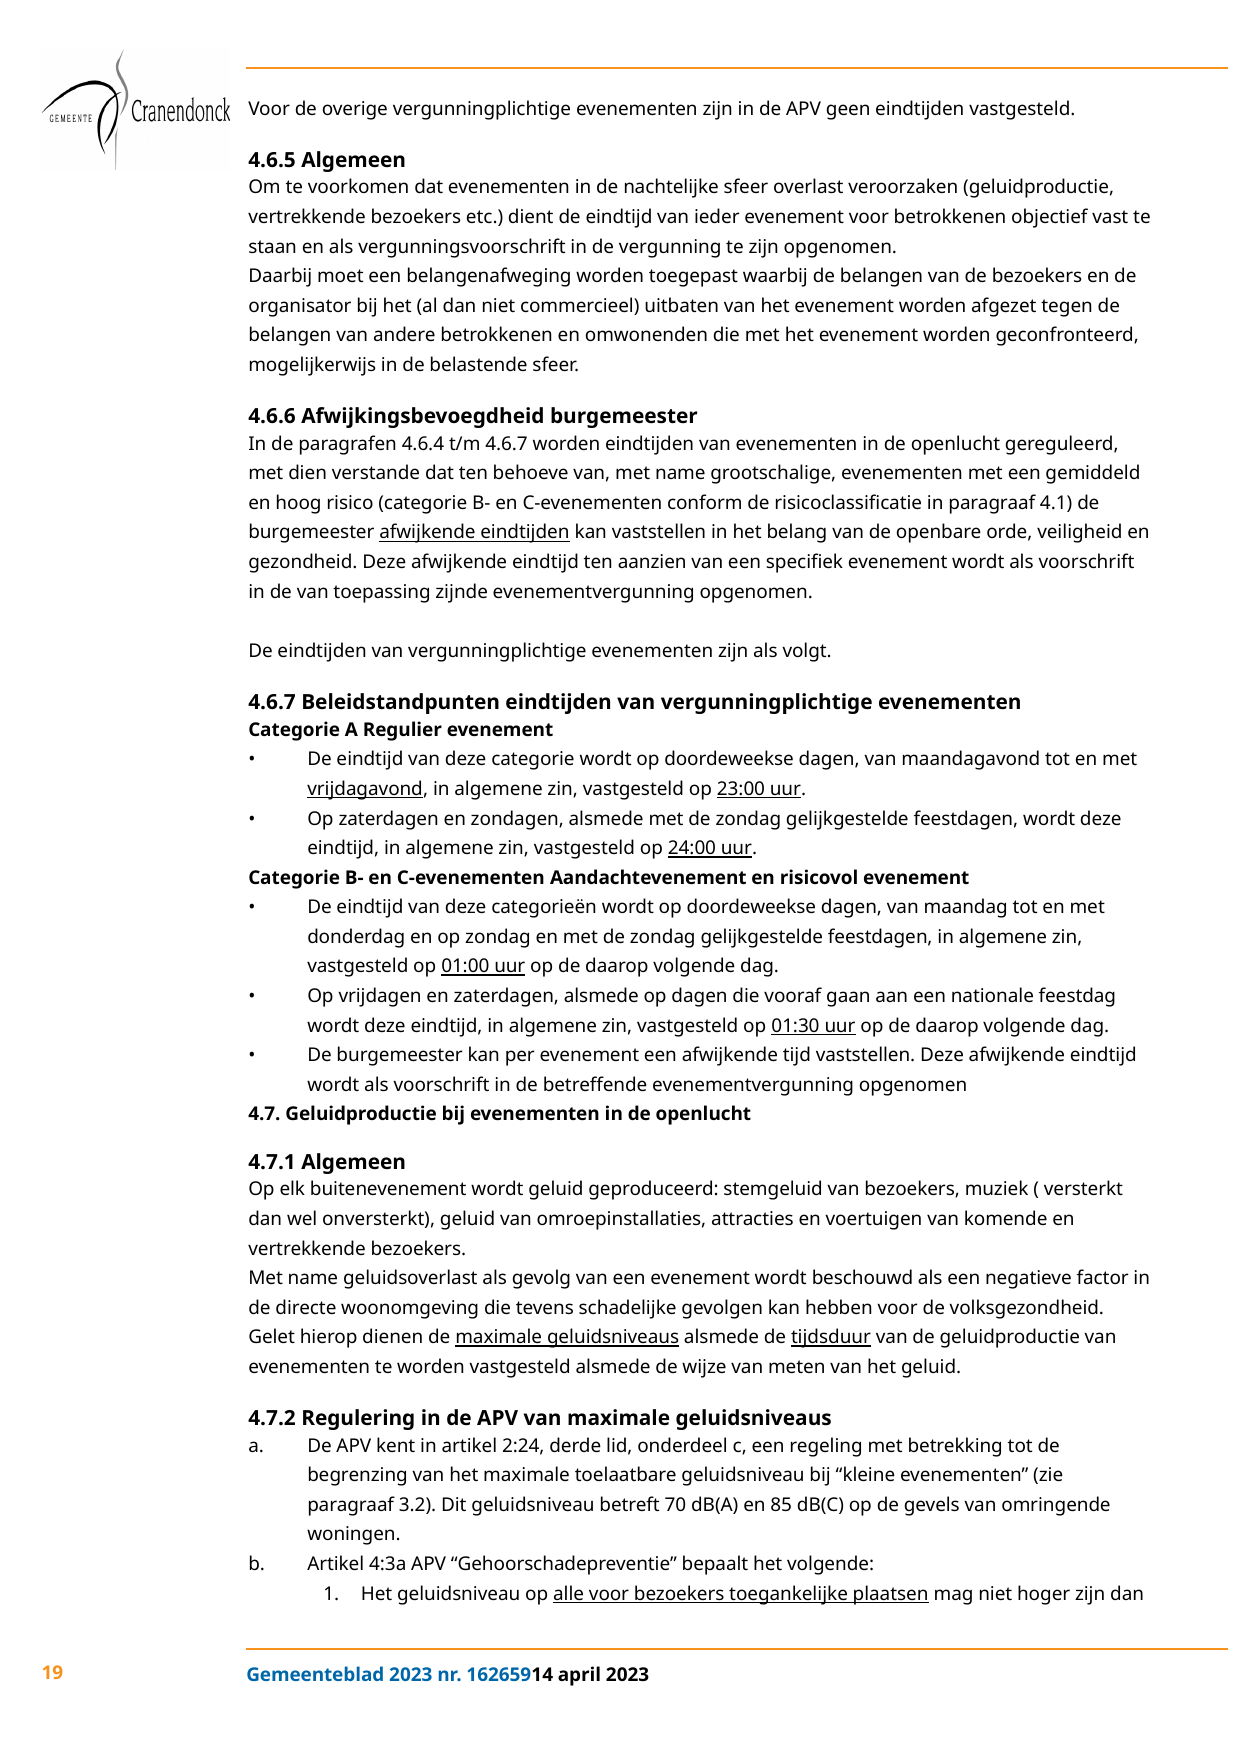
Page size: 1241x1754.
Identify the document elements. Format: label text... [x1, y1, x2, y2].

list De APV kent in artikel 2:24, derde lid, onderdeel c, een regeling met betrekking tot de begrenzing van het maximale toelaatbare geluidsniveau bij “kleine evenementen” (zie paragraaf 3.2). Dit geluidsniveau betreft 70 dB(A) en 85 dB(C) op de gevels van omringende woningen. [248, 1432, 1152, 1546]
text 4.6.6 Afwijkingsbevoegdheid burgemeester [248, 402, 1152, 430]
picture [41, 47, 231, 172]
list De eindtijd van deze categorie wordt op doordeweekse dagen, van maandagavond tot en met vrijdagavond, in algemene zin, vastgesteld op 23:00 uur. [248, 746, 1152, 801]
text 4.7.1 Algemeen [248, 1147, 1152, 1176]
text Om te voorkomen dat evenementen in de nachtelijke sfeer overlast veroorzaken (geluidproductie, vertrekkende bezoekers etc.) dient de eindtijd van ieder evenement voor betrokkenen objectief vast te staan en als vergunningsvoorschrift in de vergunning te zijn opgenomen. [248, 174, 1152, 258]
text Met name geluidsoverlast als gevolg van een evenement wordt beschouwd als een negatieve factor in de directe woonomgeving die tevens schadelijke gevolgen kan hebben voor de volksgezondheid. [248, 1264, 1152, 1319]
list De eindtijd van deze categorieën wordt op doordeweekse dagen, van maandag tot en met donderdag en op zondag en met de zondag gelijkgestelde feestdagen, in algemene zin, vastgesteld op 01:00 uur op de daarop volgende dag. [248, 893, 1152, 978]
list Op zaterdagen en zondagen, alsmede met de zondag gelijkgestelde feestdagen, wordt deze eindtijd, in algemene zin, vastgesteld op 24:00 uur. [248, 805, 1152, 860]
text 4.7.2 Regulering in de APV van maximale geluidsniveaus [248, 1403, 1152, 1432]
list Op vrijdagen en zaterdagen, alsmede op dagen die vooraf gaan aan een nationale feestdag wordt deze eindtijd, in algemene zin, vastgesteld op 01:30 uur op de daarop volgende dag. [248, 982, 1152, 1037]
text Op elk buitenevenement wordt geluid geproduceerd: stemgeluid van bezoekers, muziek ( versterkt dan wel onversterkt), geluid van omroepinstallaties, attracties en voertuigen van komende en vertrekkende bezoekers. [248, 1176, 1152, 1260]
text In de paragrafen 4.6.4 t/m 4.6.7 worden eindtijden van evenementen in de openlucht gereguleerd, met dien verstande dat ten behoeve van, met name grootschalige, evenementen met een gemiddeld en hoog risico (categorie B- en C-evenementen conform de risicoclassificatie in paragraaf 4.1) de burgemeester afwijkende eindtijden kan vaststellen in het belang van de openbare orde, veiligheid en gezondheid. Deze afwijkende eindtijd ten aanzien van een specifiek evenement wordt als voorschrift in de van toepassing zijnde evenementvergunning opgenomen. [248, 430, 1152, 604]
text De eindtijden van vergunningplichtige evenementen zijn als volgt. [248, 637, 1152, 663]
text Categorie A Regulier evenement [248, 716, 1152, 742]
text 4.6.5 Algemeen [248, 145, 1152, 174]
list Het geluidsniveau op alle voor bezoekers toegankelijke plaatsen mag niet hoger zijn dan [323, 1580, 1152, 1606]
text 4.6.7 Beleidstandpunten eindtijden van vergunningplichtige evenementen [248, 687, 1152, 716]
text Daarbij moet een belangenafweging worden toegepast waarbij de belangen van de bezoekers en de organisator bij het (al dan niet commercieel) uitbaten van het evenement worden afgezet tegen de belangen van andere betrokkenen en omwonenden die met het evenement worden geconfronteerd, mogelijkerwijs in de belastende sfeer. [248, 262, 1152, 377]
list De burgemeester kan per evenement een afwijkende tijd vaststellen. Deze afwijkende eindtijd wordt als voorschrift in de betreffende evenementvergunning opgenomen [248, 1041, 1152, 1097]
list Artikel 4:3a APV “Gehoorschadepreventie” bepaalt het volgende: [248, 1550, 1152, 1576]
text Categorie B- en C-evenementen Aandachtevenement en risicovol evenement [248, 864, 1152, 889]
text Voor de overige vergunningplichtige evenementen zijn in de APV geen eindtijden vastgesteld. [248, 95, 1152, 121]
text Gelet hierop dienen de maximale geluidsniveaus alsmede de tijdsduur van de geluidproductie van evenementen te worden vastgesteld alsmede de wijze van meten van het geluid. [248, 1323, 1152, 1379]
text 4.7. Geluidproductie bij evenementen in de openlucht [248, 1101, 1152, 1126]
